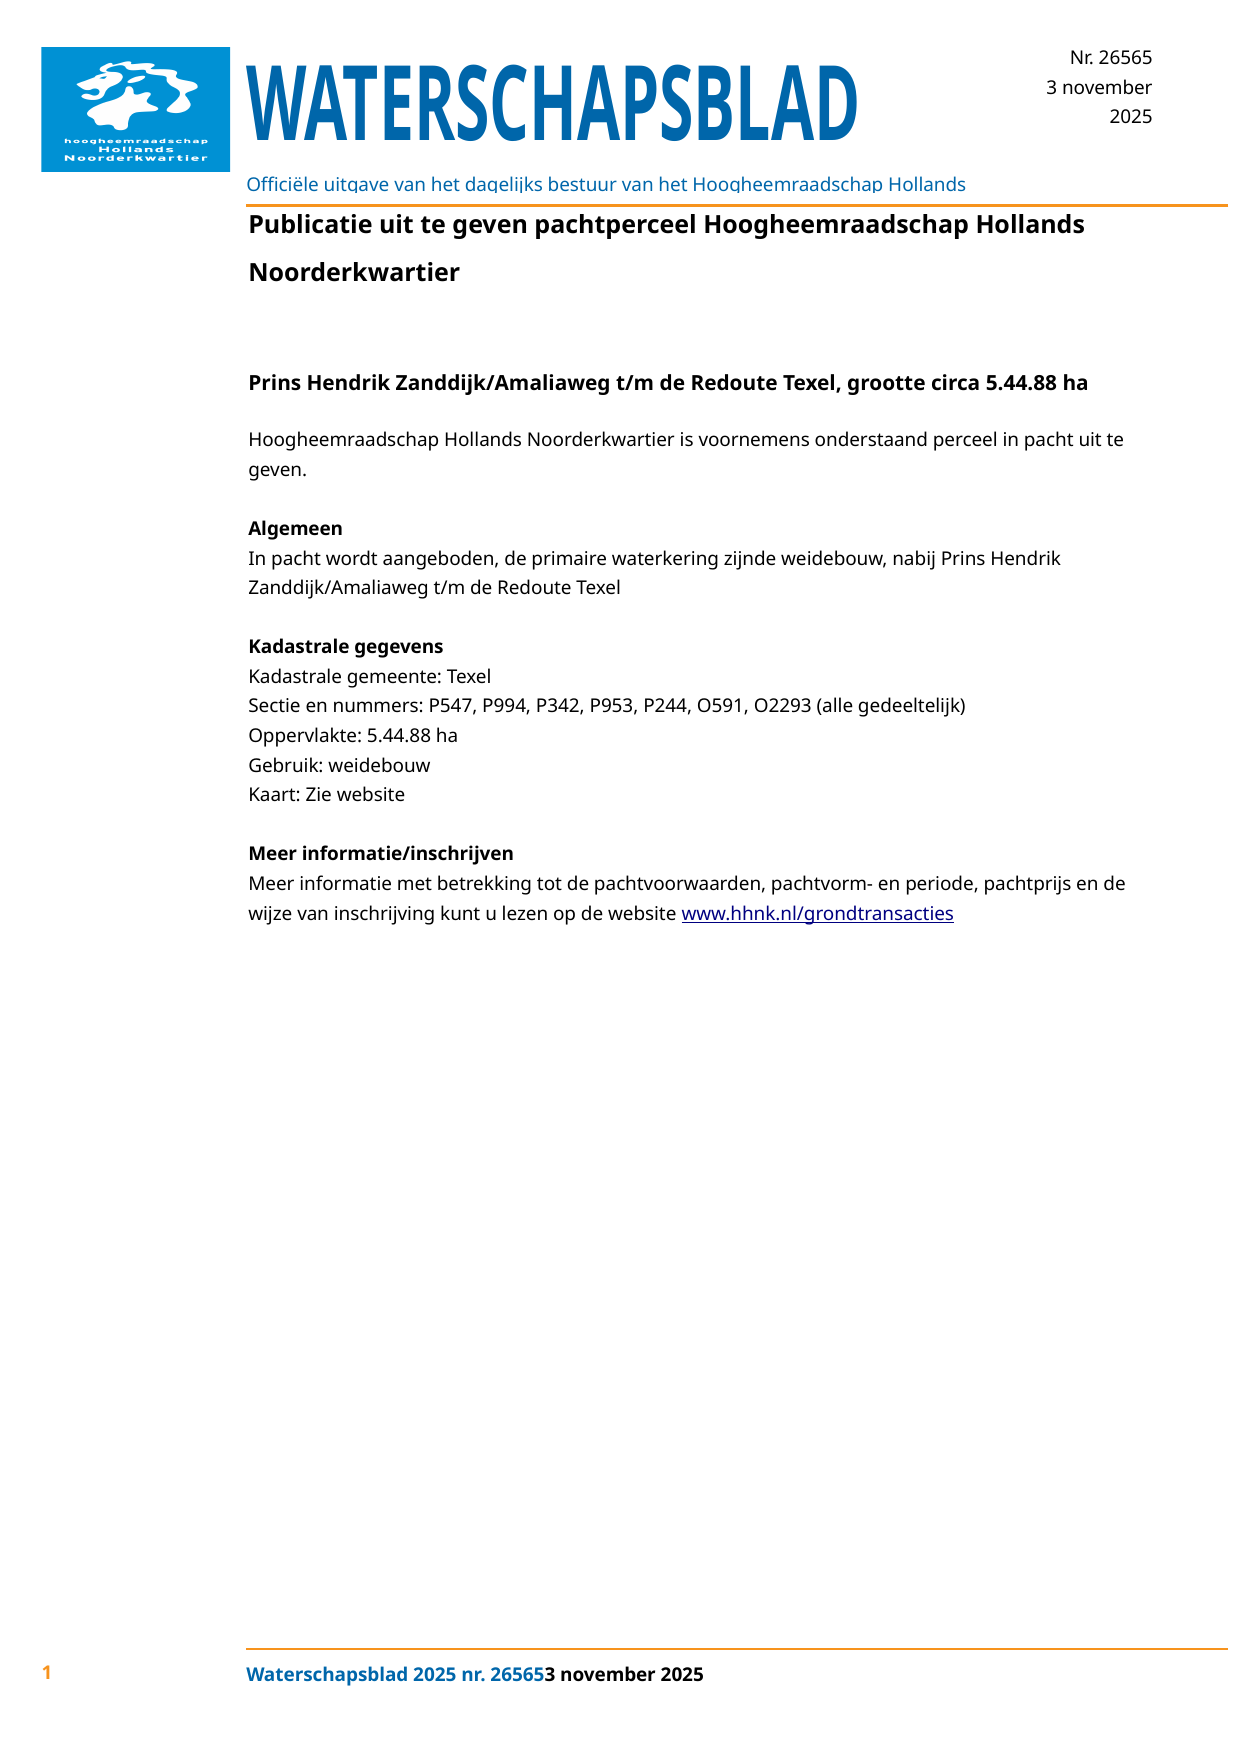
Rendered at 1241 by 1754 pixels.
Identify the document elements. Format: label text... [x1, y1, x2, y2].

text Hoogheemraadschap Hollands Noorderkwartier is voornemens onderstaand perceel in pacht uit te geven. [248, 426, 1152, 482]
text Kadastrale gegevens [248, 633, 1152, 659]
picture [88, 87, 157, 130]
text Oppervlakte: 5.44.88 ha [248, 722, 1152, 748]
text Sectie en nummers: P547, P994, P342, P953, P244, O591, O2293 (alle gedeeltelijk) [248, 693, 1152, 718]
text Kaart: Zie website [248, 781, 1152, 807]
picture [129, 76, 144, 82]
picture [78, 64, 122, 99]
picture [118, 62, 197, 112]
text Publicatie uit te geven pachtperceel Hoogheemraadschap Hollands Noorderkwartier [248, 207, 1152, 288]
text In pacht wordt aangeboden, de primaire waterkering zijnde weidebouw, nabij Prins Hendrik Zanddijk/Amaliaweg t/m de Redoute Texel [248, 545, 1152, 600]
text Algemeen [248, 515, 1152, 541]
text Kadastrale gemeente: Texel [248, 663, 1152, 689]
text Meer informatie/inschrijven [248, 841, 1152, 866]
text Gebruik: weidebouw [248, 752, 1152, 777]
text Meer informatie met betrekking tot de pachtvoorwaarden, pachtvorm- en periode, pachtprijs en de wijze van inschrijving kunt u lezen op de website www.hhnk.nl/grondtransacties [248, 870, 1152, 925]
text Prins Hendrik Zanddijk/Amaliaweg t/m de Redoute Texel, grootte circa 5.44.88 ha [248, 368, 1152, 397]
